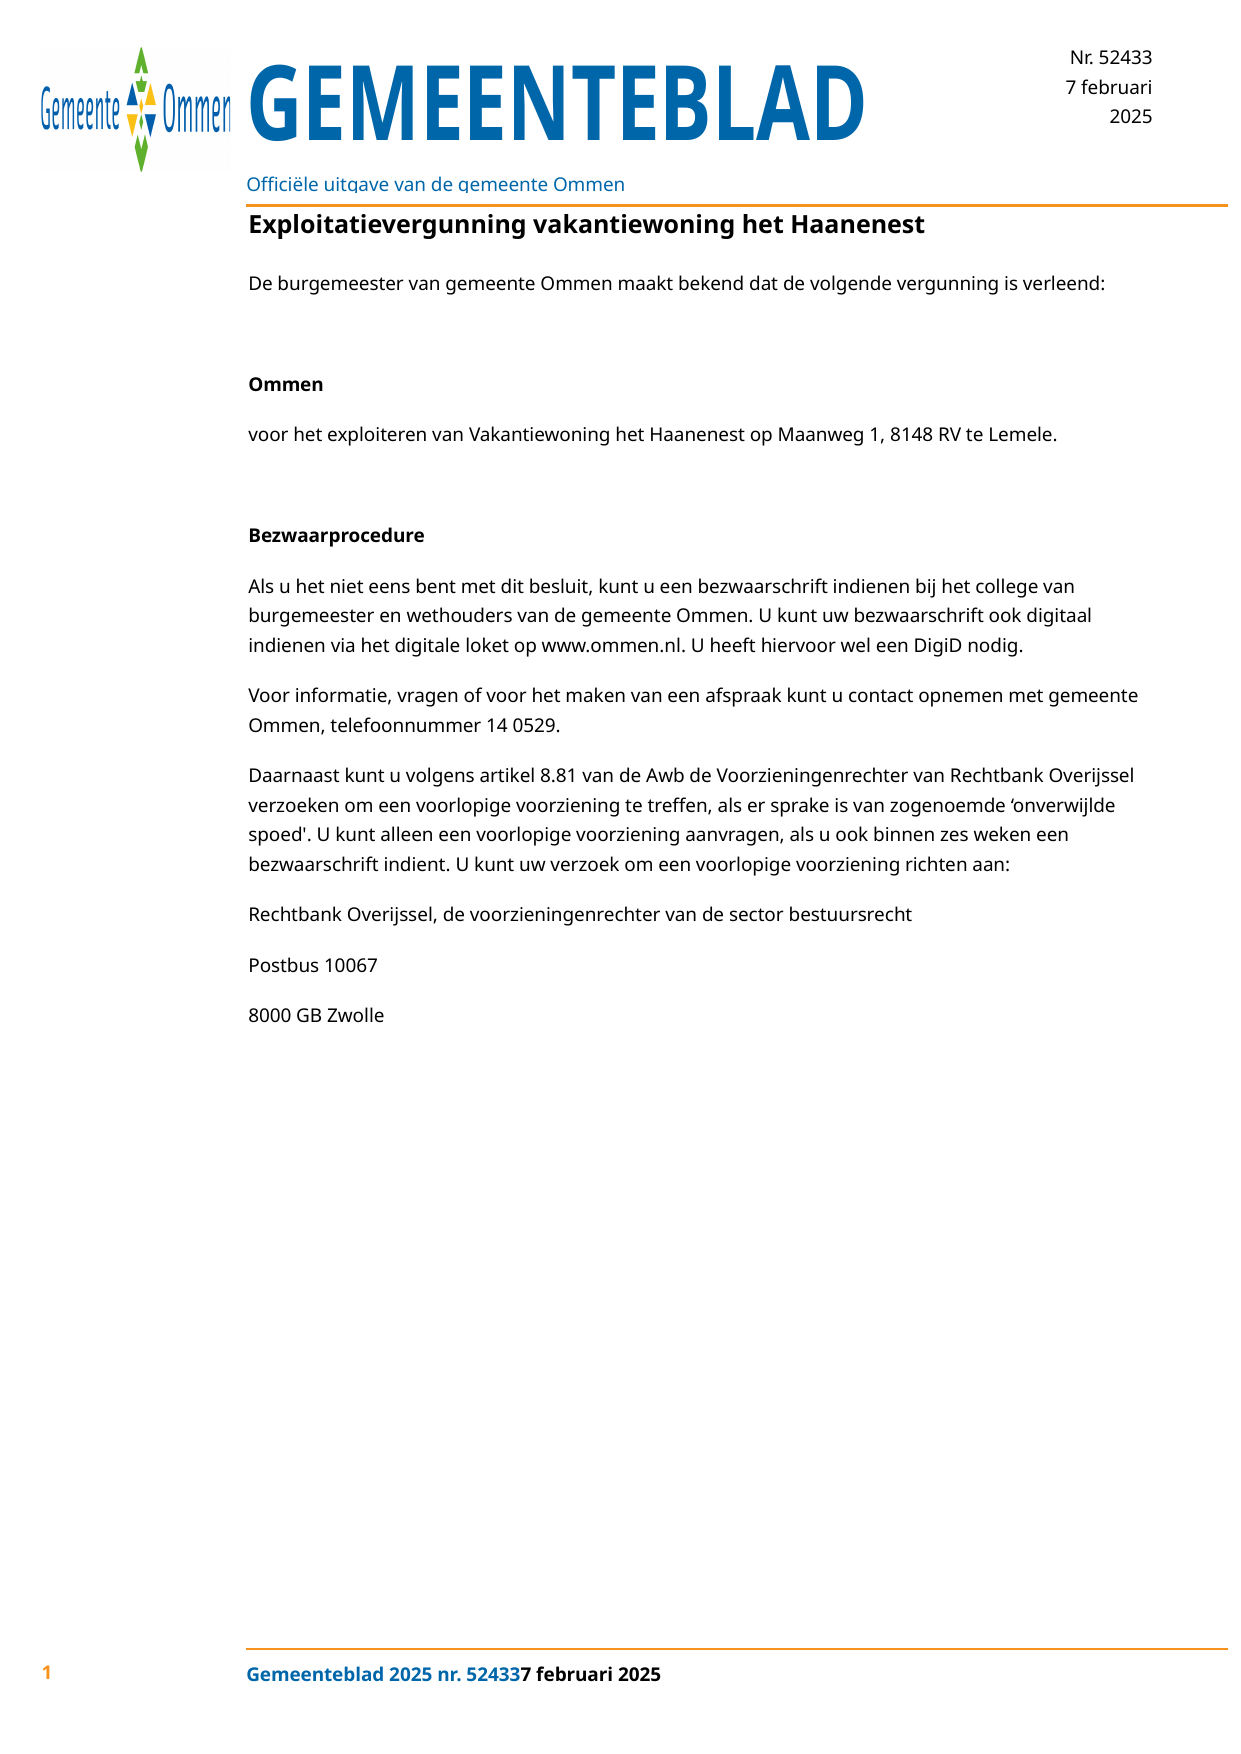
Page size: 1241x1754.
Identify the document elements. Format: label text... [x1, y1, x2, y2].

text Voor informatie, vragen of voor het maken van een afspraak kunt u contact opnemen met gemeente Ommen, telefoonnummer 14 0529. [248, 682, 1152, 738]
picture [41, 47, 231, 172]
text Postbus 10067 [248, 952, 1152, 978]
text Ommen [248, 371, 1152, 397]
text Exploitatievergunning vakantiewoning het Haanenest [248, 207, 1152, 241]
text Rechtbank Overijssel, de voorzieningenrechter van de sector bestuursrecht [248, 902, 1152, 927]
text Bezwaarprocedure [248, 522, 1152, 548]
text Daarnaast kunt u volgens artikel 8.81 van de Awb de Voorzieningenrechter van Rechtbank Overijssel verzoeken om een voorlopige voorziening te treffen, als er sprake is van zogenoemde ‘onverwijlde spoed'. U kunt alleen een voorlopige voorziening aanvragen, als u ook binnen zes weken een bezwaarschrift indient. U kunt uw verzoek om een voorlopige voorziening richten aan: [248, 762, 1152, 877]
text voor het exploiteren van Vakantiewoning het Haanenest op Maanweg 1, 8148 RV te Lemele. [248, 422, 1152, 447]
text De burgemeester van gemeente Ommen maakt bekend dat de volgende vergunning is verleend: [248, 270, 1152, 296]
text Als u het niet eens bent met dit besluit, kunt u een bezwaarschrift indienen bij het college van burgemeester en wethouders van de gemeente Ommen. U kunt uw bezwaarschrift ook digitaal indienen via het digitale loket op www.ommen.nl. U heeft hiervoor wel een DigiD nodig. [248, 573, 1152, 658]
text 8000 GB Zwolle [248, 1002, 1152, 1028]
